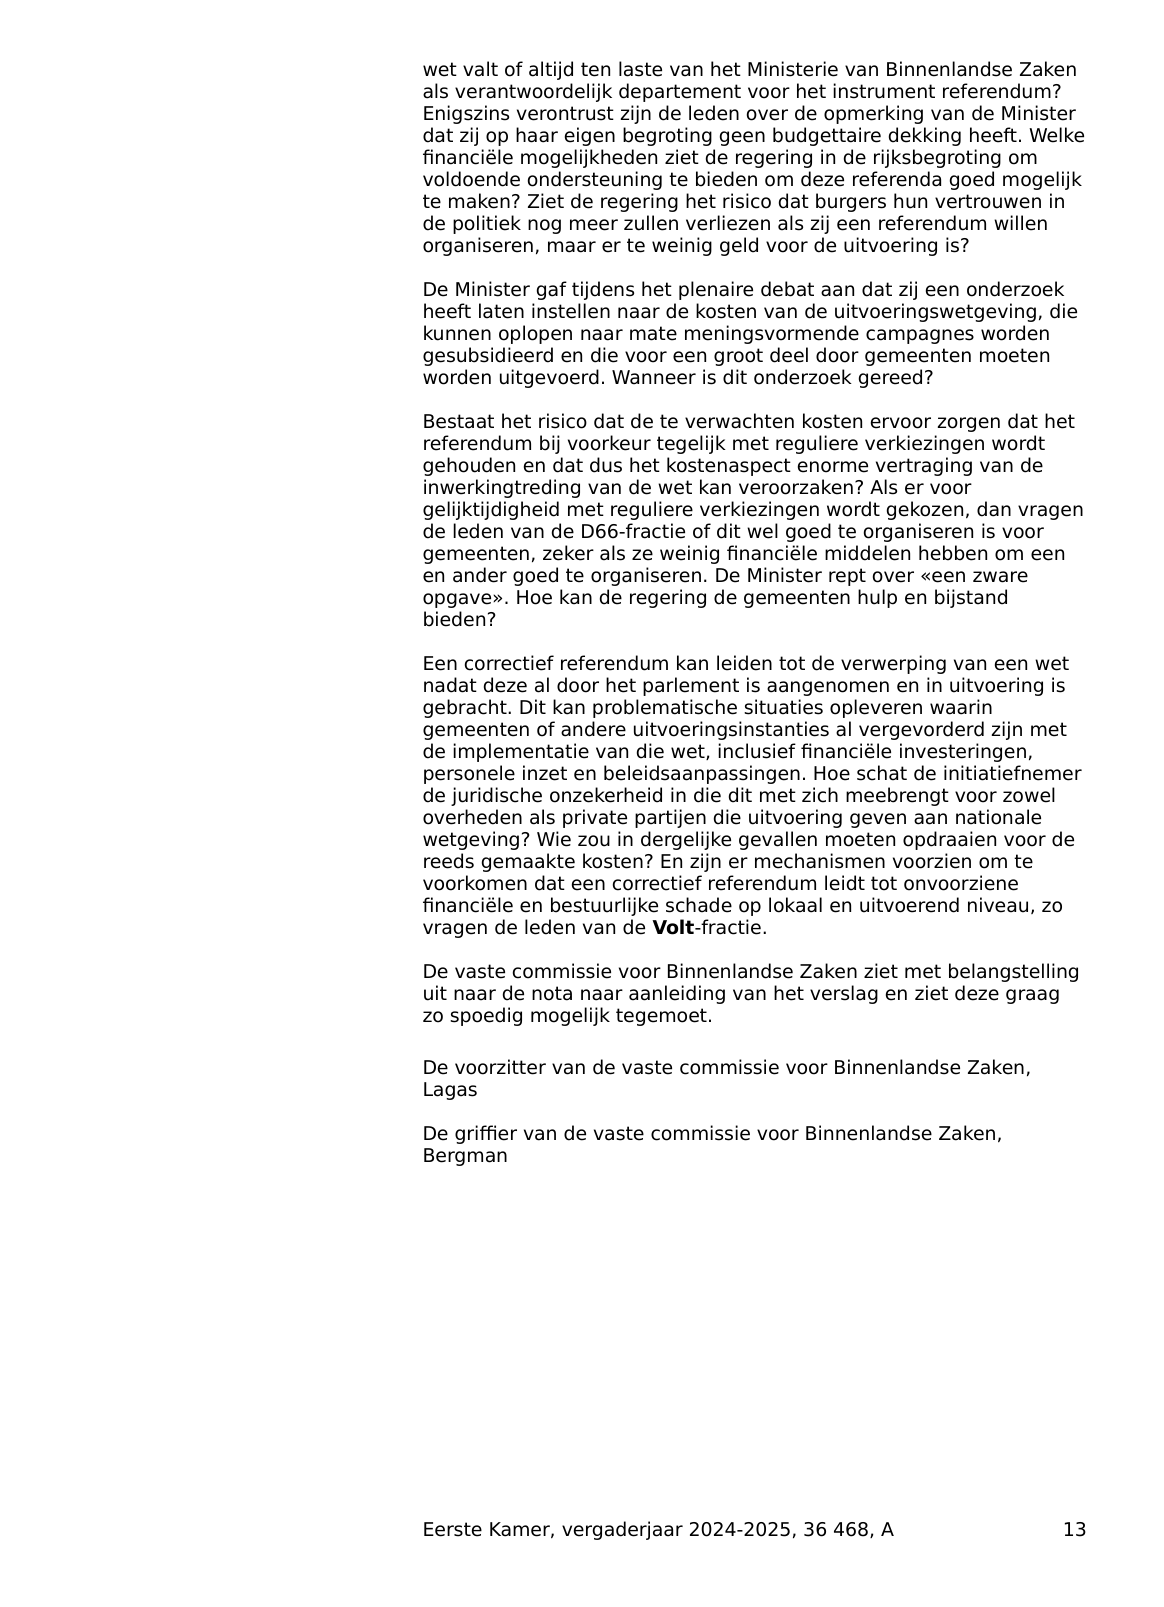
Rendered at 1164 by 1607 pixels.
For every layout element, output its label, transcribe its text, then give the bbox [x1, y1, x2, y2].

text De Minister gaf tijdens het plenaire debat aan dat zij een onderzoek heeft laten instellen naar de kosten van de uitvoeringswetgeving, die kunnen oplopen naar mate meningsvormende campagnes worden gesubsidieerd en die voor een groot deel door gemeenten moeten worden uitgevoerd. Wanneer is dit onderzoek gereed? [422, 279, 1087, 389]
text De griffier van de vaste commissie voor Binnenlandse Zaken, Bergman [422, 1123, 1087, 1167]
text De voorzitter van de vaste commissie voor Binnenlandse Zaken, Lagas [422, 1057, 1087, 1101]
text De vaste commissie voor Binnenlandse Zaken ziet met belangstelling uit naar de nota naar aanleiding van het verslag en ziet deze graag zo spoedig mogelijk tegemoet. [422, 961, 1087, 1027]
text wet valt of altijd ten laste van het Ministerie van Binnenlandse Zaken als verantwoordelijk departement voor het instrument referendum? Enigszins verontrust zijn de leden over de opmerking van de Minister dat zij op haar eigen begroting geen budgettaire dekking heeft. Welke financiële mogelijkheden ziet de regering in de rijksbegroting om voldoende ondersteuning te bieden om deze referenda goed mogelijk te maken? Ziet de regering het risico dat burgers hun vertrouwen in de politiek nog meer zullen verliezen als zij een referendum willen organiseren, maar er te weinig geld voor de uitvoering is? [422, 59, 1087, 257]
text Een correctief referendum kan leiden tot de verwerping van een wet nadat deze al door het parlement is aangenomen en in uitvoering is gebracht. Dit kan problematische situaties opleveren waarin gemeenten of andere uitvoeringsinstanties al vergevorderd zijn met de implementatie van die wet, inclusief financiële investeringen, personele inzet en beleidsaanpassingen. Hoe schat de initiatiefnemer de juridische onzekerheid in die dit met zich meebrengt voor zowel overheden als private partijen die uitvoering geven aan nationale wetgeving? Wie zou in dergelijke gevallen moeten opdraaien voor de reeds gemaakte kosten? En zijn er mechanismen voorzien om te voorkomen dat een correctief referendum leidt tot onvoorziene financiële en bestuurlijke schade op lokaal en uitvoerend niveau, zo vragen de leden van de Volt-fractie. [422, 653, 1087, 939]
text Bestaat het risico dat de te verwachten kosten ervoor zorgen dat het referendum bij voorkeur tegelijk met reguliere verkiezingen wordt gehouden en dat dus het kostenaspect enorme vertraging van de inwerkingtreding van de wet kan veroorzaken? Als er voor gelijktijdigheid met reguliere verkiezingen wordt gekozen, dan vragen de leden van de D66-fractie of dit wel goed te organiseren is voor gemeenten, zeker als ze weinig financiële middelen hebben om een en ander goed te organiseren. De Minister rept over «een zware opgave». Hoe kan de regering de gemeenten hulp en bijstand bieden? [422, 411, 1087, 631]
